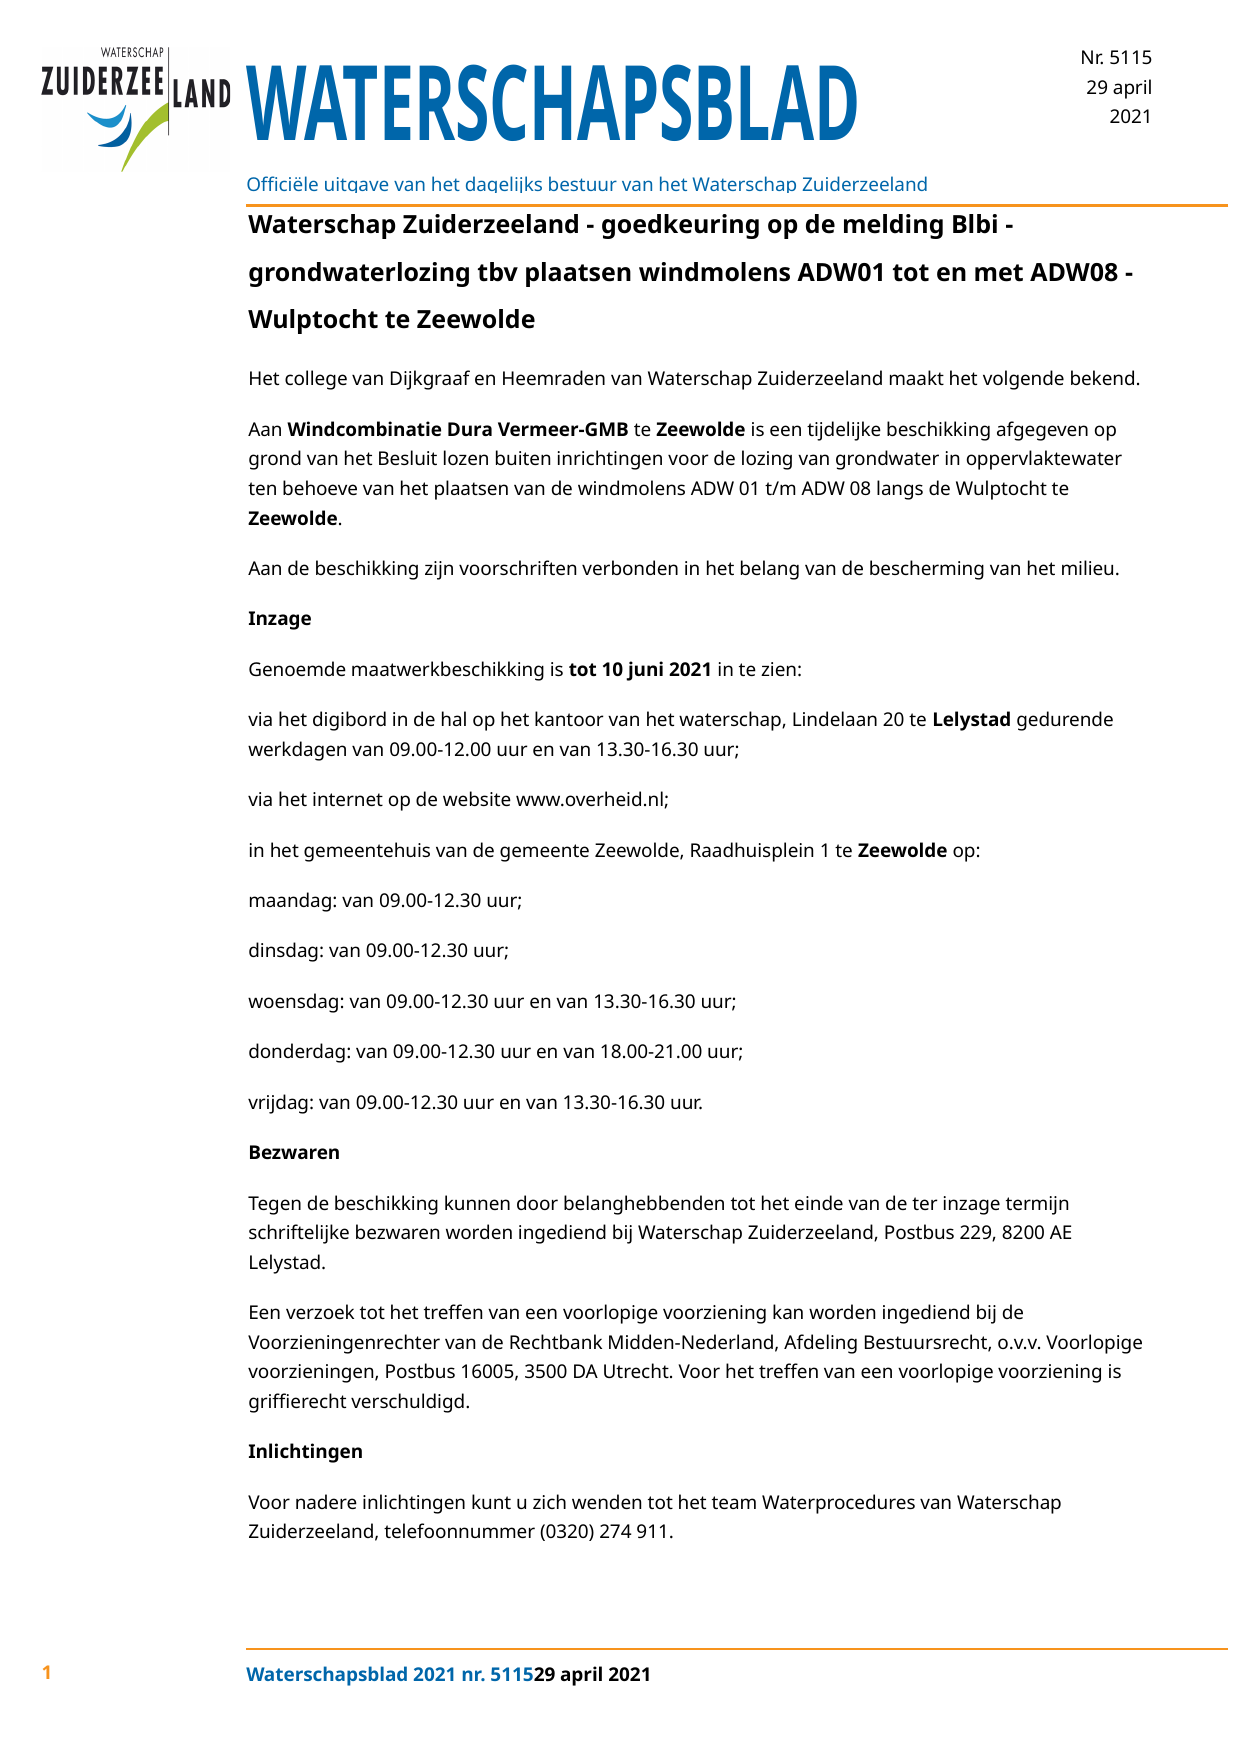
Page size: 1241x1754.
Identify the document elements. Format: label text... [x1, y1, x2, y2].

text donderdag: van 09.00-12.30 uur en van 18.00-21.00 uur; [248, 1038, 1152, 1064]
text Aan de beschikking zijn voorschriften verbonden in het belang van de bescherming van het milieu. [248, 555, 1152, 581]
text Tegen de beschikking kunnen door belanghebbenden tot het einde van de ter inzage termijn schriftelijke bezwaren worden ingediend bij Waterschap Zuiderzeeland, Postbus 229, 8200 AE Lelystad. [248, 1190, 1152, 1274]
text vrijdag: van 09.00-12.30 uur en van 13.30-16.30 uur. [248, 1089, 1152, 1114]
text maandag: van 09.00-12.30 uur; [248, 887, 1152, 913]
picture [41, 47, 231, 172]
text via het digibord in de hal op het kantoor van het waterschap, Lindelaan 20 te Lelystad gedurende werkdagen van 09.00-12.00 uur en van 13.30-16.30 uur; [248, 706, 1152, 762]
text Aan Windcombinatie Dura Vermeer-GMB te Zeewolde is een tijdelijke beschikking afgegeven op grond van het Besluit lozen buiten inrichtingen voor de lozing van grondwater in oppervlakte­water ten behoeve van het plaatsen van de windmolens ADW 01 t/m ADW 08 langs de Wulptocht te Zeewolde. [248, 416, 1152, 530]
text woensdag: van 09.00-12.30 uur en van 13.30-16.30 uur; [248, 988, 1152, 1014]
text Inlichtingen [248, 1438, 1152, 1464]
text dinsdag: van 09.00-12.30 uur; [248, 938, 1152, 963]
text Voor nadere inlichtingen kunt u zich wenden tot het team Waterprocedures van Waterschap Zuiderzeeland, telefoonnummer (0320) 274 911. [248, 1489, 1152, 1544]
text Waterschap Zuiderzeeland - goedkeuring op de melding Blbi - grondwaterlozing tbv plaatsen windmolens ADW01 tot en met ADW08 - Wulptocht te Zeewolde [248, 207, 1152, 336]
text Inzage [248, 606, 1152, 631]
text Het college van Dijkgraaf en Heemraden van Waterschap Zuiderzeeland maakt het volgende bekend. [248, 366, 1152, 391]
text via het internet op de website www.overheid.nl; [248, 786, 1152, 812]
text Genoemde maatwerkbeschikking is tot 10 juni 2021 in te zien: [248, 656, 1152, 682]
text in het gemeentehuis van de gemeente Zeewolde, Raadhuisplein 1 te Zeewolde op: [248, 837, 1152, 862]
text Bezwaren [248, 1139, 1152, 1165]
text Een verzoek tot het treffen van een voorlopige voorziening kan worden ingediend bij de Voorzieningenrechter van de Rechtbank Midden-Nederland, Afdeling Bestuursrecht, o.v.v. Voorlopige voorzieningen, Postbus 16005, 3500 DA Utrecht. Voor het treffen van een voorlopige voorziening is griffierecht verschuldigd. [248, 1299, 1152, 1414]
